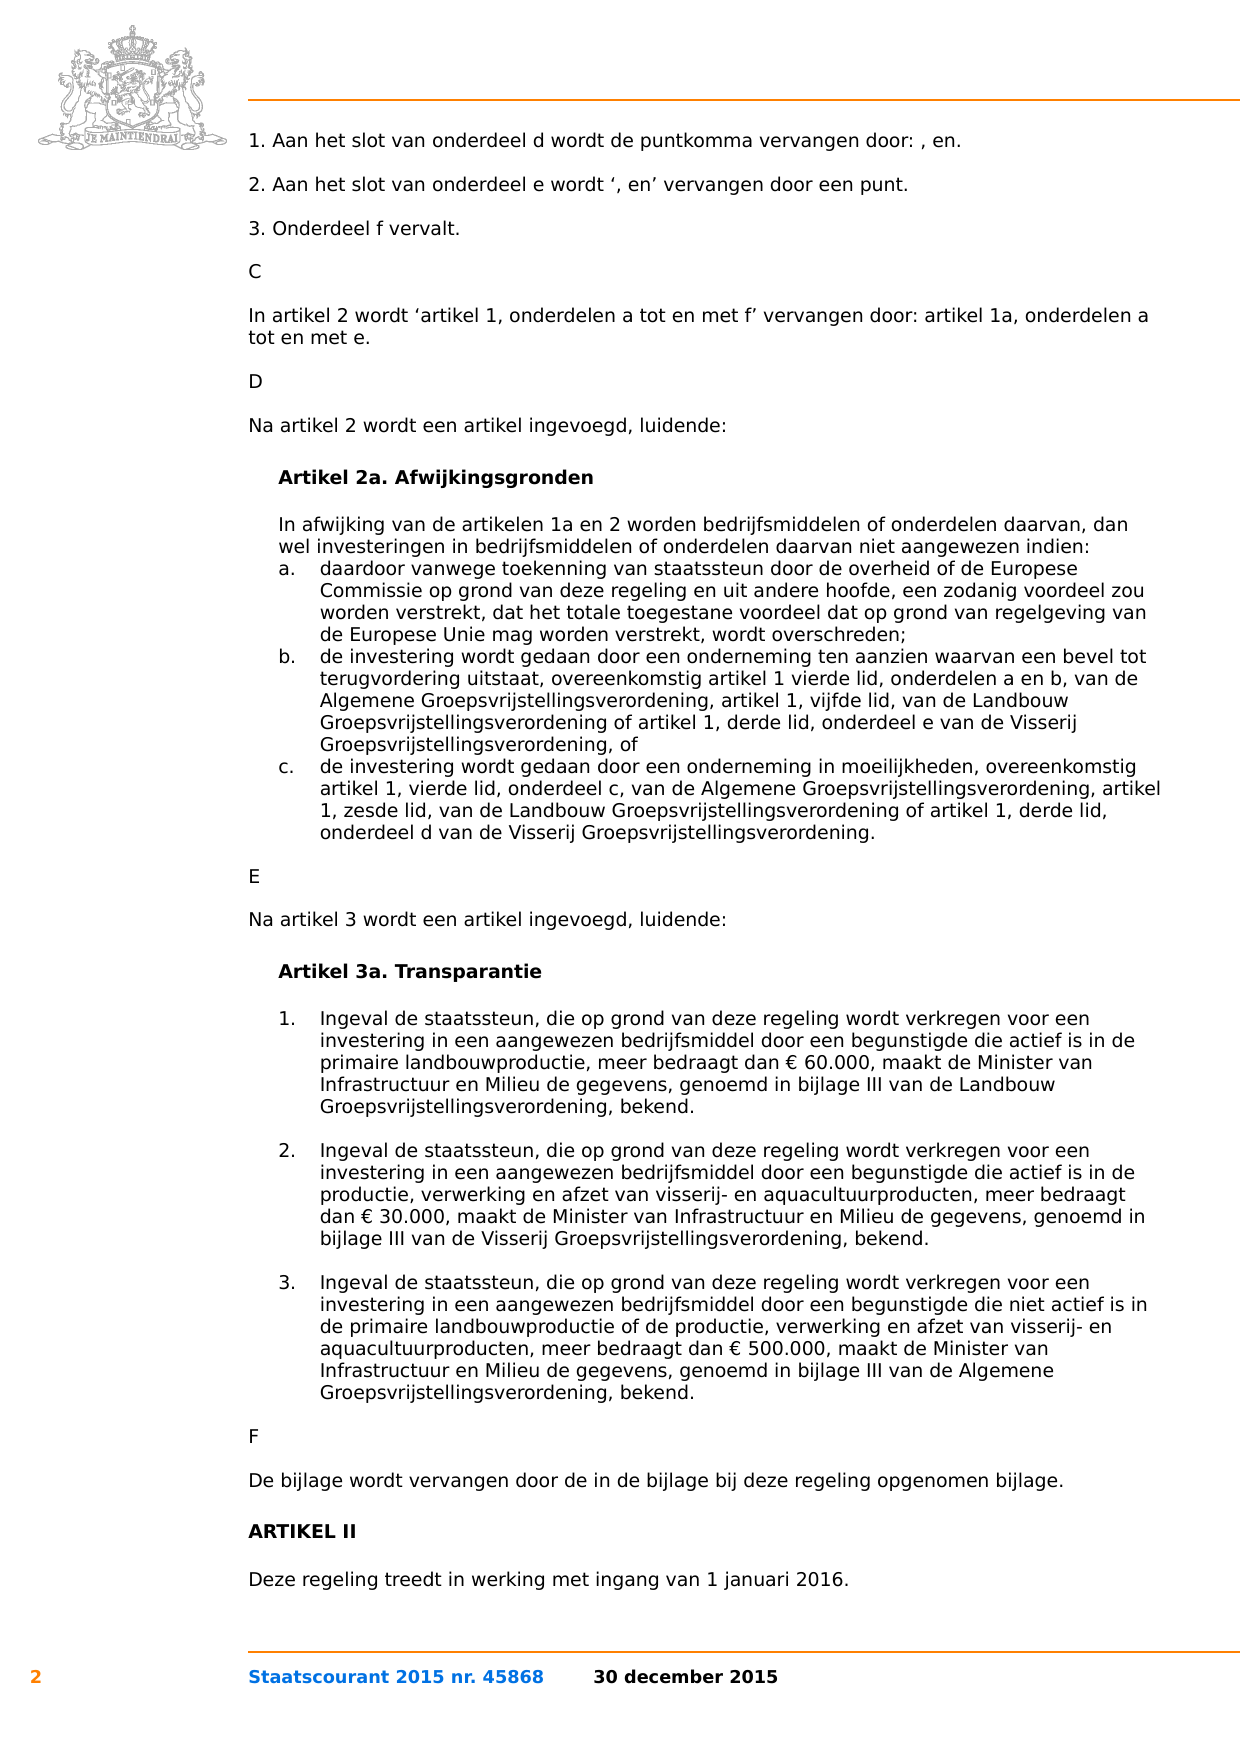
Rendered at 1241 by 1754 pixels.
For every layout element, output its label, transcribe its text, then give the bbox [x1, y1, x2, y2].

text 2. Aan het slot van onderdeel e wordt ‘, en’ vervangen door een punt. [248, 174, 1163, 196]
subtitle ARTIKEL II [248, 1521, 1163, 1543]
text 3. Onderdeel f vervalt. [248, 218, 1163, 239]
text F [248, 1426, 1163, 1448]
subtitle Artikel 2a. Afwijkingsgronden [278, 467, 1163, 489]
text Na artikel 2 wordt een artikel ingevoegd, luidende: [248, 415, 1163, 437]
text 1. Ingeval de staatssteun, die op grond van deze regeling wordt verkregen voor een investering in een aangewezen bedrijfsmiddel door een begunstigde die actief is in de primaire landbouwproductie, meer bedraagt dan € 60.000, maakt de Minister van Infrastructuur en Milieu de gegevens, genoemd in bijlage III van de Landbouw Groepsvrijstellingsverordening, bekend. [278, 1008, 1163, 1118]
text 2. Ingeval de staatssteun, die op grond van deze regeling wordt verkregen voor een investering in een aangewezen bedrijfsmiddel door een begunstigde die actief is in de productie, verwerking en afzet van visserij- en aquacultuurproducten, meer bedraagt dan € 30.000, maakt de Minister van Infrastructuur en Milieu de gegevens, genoemd in bijlage III van de Visserij Groepsvrijstellingsverordening, bekend. [278, 1140, 1163, 1250]
text E [248, 866, 1163, 887]
text In artikel 2 wordt ‘artikel 1, onderdelen a tot en met f’ vervangen door: artikel 1a, onderdelen a tot en met e. [248, 305, 1163, 349]
picture [38, 25, 227, 150]
text 1. Aan het slot van onderdeel d wordt de puntkomma vervangen door: , en. [248, 130, 1163, 152]
text 3. Ingeval de staatssteun, die op grond van deze regeling wordt verkregen voor een investering in een aangewezen bedrijfsmiddel door een begunstigde die niet actief is in de primaire landbouwproductie of de productie, verwerking en afzet van visserij- en aquacultuurproducten, meer bedraagt dan € 500.000, maakt de Minister van Infrastructuur en Milieu de gegevens, genoemd in bijlage III van de Algemene Groepsvrijstellingsverordening, bekend. [278, 1272, 1163, 1404]
text C [248, 261, 1163, 283]
text a. daardoor vanwege toekenning van staatssteun door de overheid of de Europese Commissie op grond van deze regeling en uit andere hoofde, een zodanig voordeel zou worden verstrekt, dat het totale toegestane voordeel dat op grond van regelgeving van de Europese Unie mag worden verstrekt, wordt overschreden; [278, 558, 1163, 646]
text De bijlage wordt vervangen door de in de bijlage bij deze regeling opgenomen bijlage. [248, 1469, 1163, 1491]
text In afwijking van de artikelen 1a en 2 worden bedrijfsmiddelen of onderdelen daarvan, dan wel investeringen in bedrijfsmiddelen of onderdelen daarvan niet aangewezen indien: [278, 514, 1163, 558]
text b. de investering wordt gedaan door een onderneming ten aanzien waarvan een bevel tot terugvordering uitstaat, overeenkomstig artikel 1 vierde lid, onderdelen a en b, van de Algemene Groepsvrijstellingsverordening, artikel 1, vijfde lid, van de Landbouw Groepsvrijstellingsverordening of artikel 1, derde lid, onderdeel e van de Visserij Groepsvrijstellingsverordening, of [278, 646, 1163, 756]
subtitle Artikel 3a. Transparantie [278, 961, 1163, 983]
text D [248, 371, 1163, 393]
text Deze regeling treedt in werking met ingang van 1 januari 2016. [248, 1568, 1163, 1590]
text c. de investering wordt gedaan door een onderneming in moeilijkheden, overeenkomstig artikel 1, vierde lid, onderdeel c, van de Algemene Groepsvrijstellingsverordening, artikel 1, zesde lid, van de Landbouw Groepsvrijstellingsverordening of artikel 1, derde lid, onderdeel d van de Visserij Groepsvrijstellingsverordening. [278, 756, 1163, 844]
text Na artikel 3 wordt een artikel ingevoegd, luidende: [248, 909, 1163, 931]
